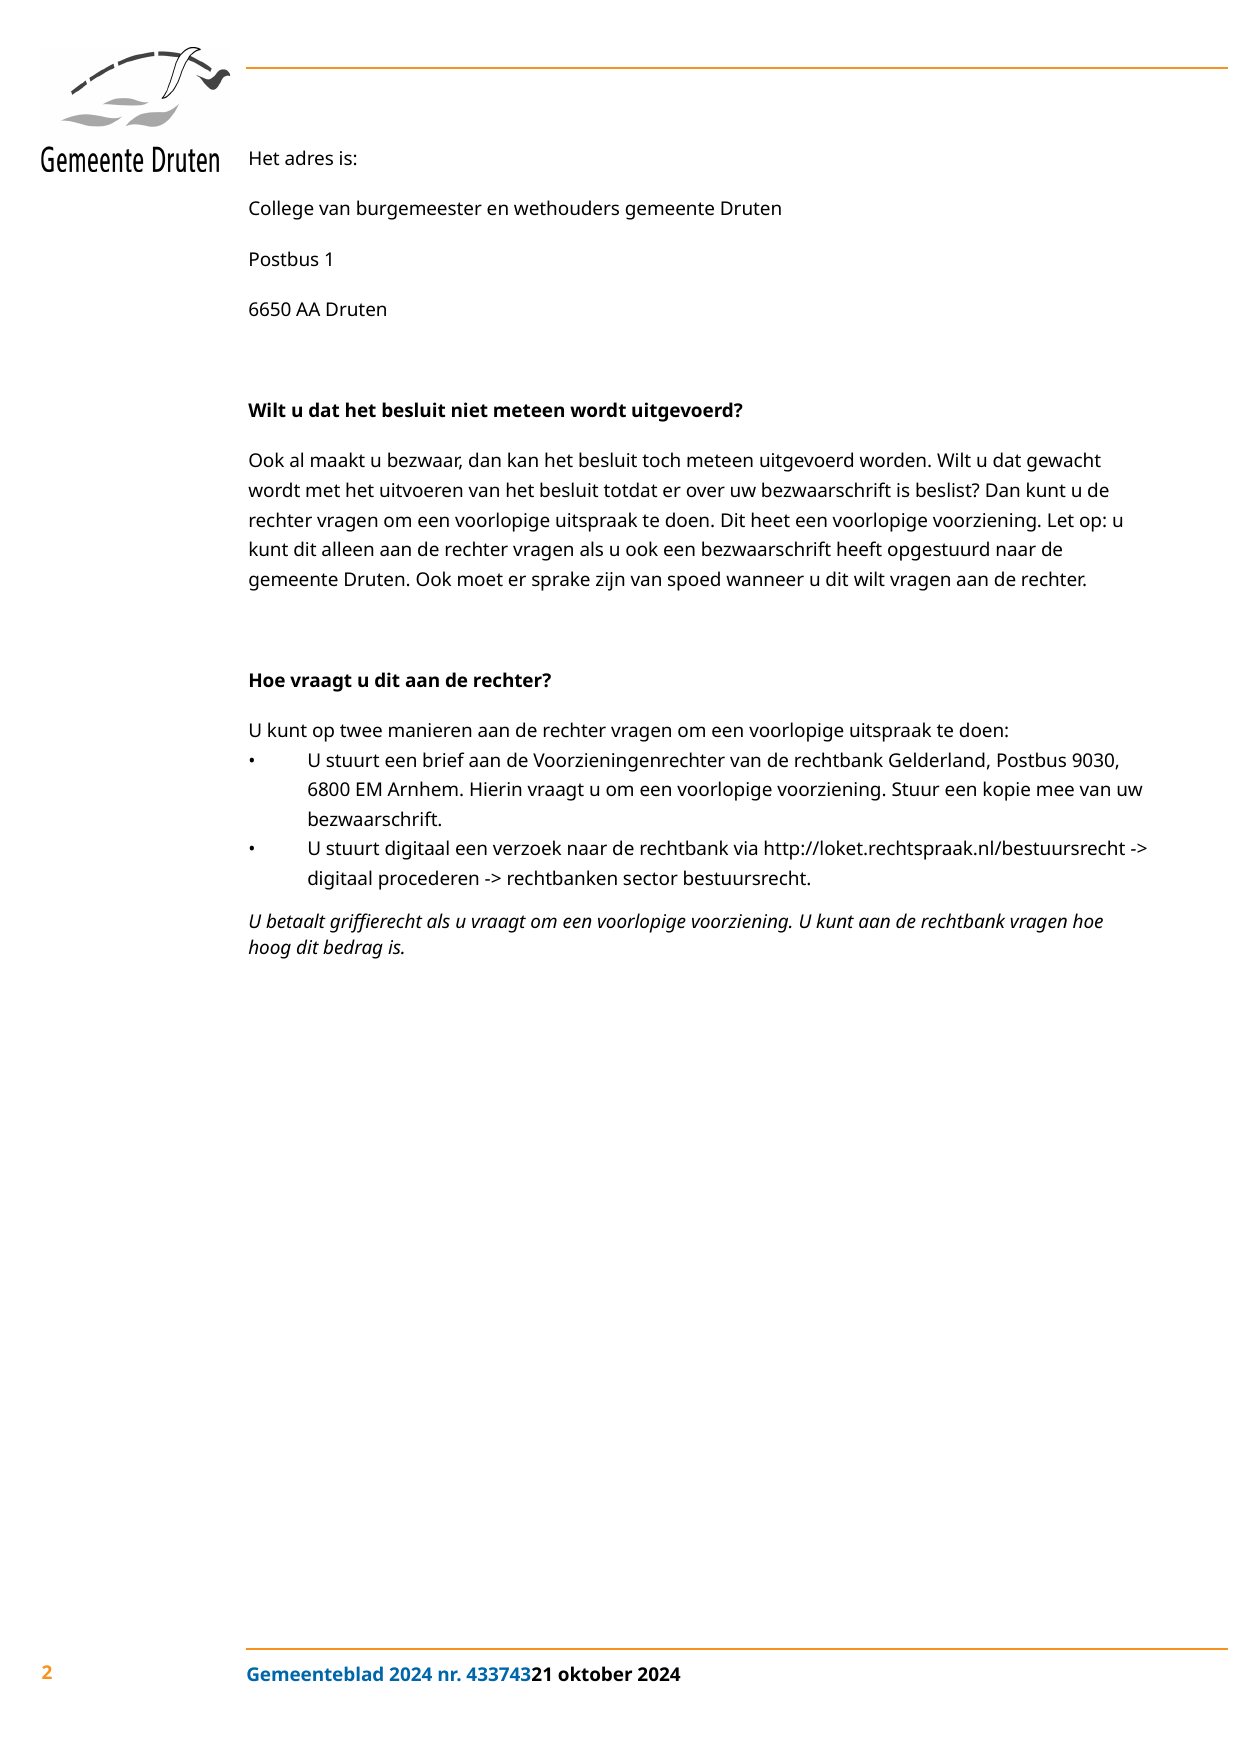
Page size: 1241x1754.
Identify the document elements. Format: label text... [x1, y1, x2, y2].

text U betaalt griffierecht als u vraagt om een voorlopige voorziening. U kunt aan de rechtbank vragen hoe hoog dit bedrag is. [248, 908, 1152, 960]
list U stuurt digitaal een verzoek naar de rechtbank via http://loket.rechtspraak.nl/bestuursrecht -> digitaal procederen -> rechtbanken sector bestuursrecht. [248, 836, 1152, 891]
text Postbus 1 [248, 246, 1152, 272]
text Hoe vraagt u dit aan de rechter? [248, 667, 1152, 693]
text Het adres is: [248, 145, 1152, 171]
text Wilt u dat het besluit niet meteen wordt uitgevoerd? [248, 397, 1152, 423]
text U kunt op twee manieren aan de rechter vragen om een voorlopige uitspraak te doen: [248, 717, 1152, 743]
list U stuurt een brief aan de Voorzieningenrechter van de rechtbank Gelderland, Postbus 9030, 6800 EM Arnhem. Hierin vraagt u om een voorlopige voorziening. Stuur een kopie mee van uw bezwaarschrift. [248, 747, 1152, 832]
text 6650 AA Druten [248, 296, 1152, 322]
text Ook al maakt u bezwaar, dan kan het besluit toch meteen uitgevoerd worden. Wilt u dat gewacht wordt met het uitvoeren van het besluit totdat er over uw bezwaarschrift is beslist? Dan kunt u de rechter vragen om een voorlopige uitspraak te doen. Dit heet een voorlopige voorziening. Let op: u kunt dit alleen aan de rechter vragen als u ook een bezwaarschrift heeft opgestuurd naar de gemeente Druten. Ook moet er sprake zijn van spoed wanneer u dit wilt vragen aan de rechter. [248, 448, 1152, 592]
picture [41, 47, 231, 172]
text College van burgemeester en wethouders gemeente Druten [248, 196, 1152, 221]
